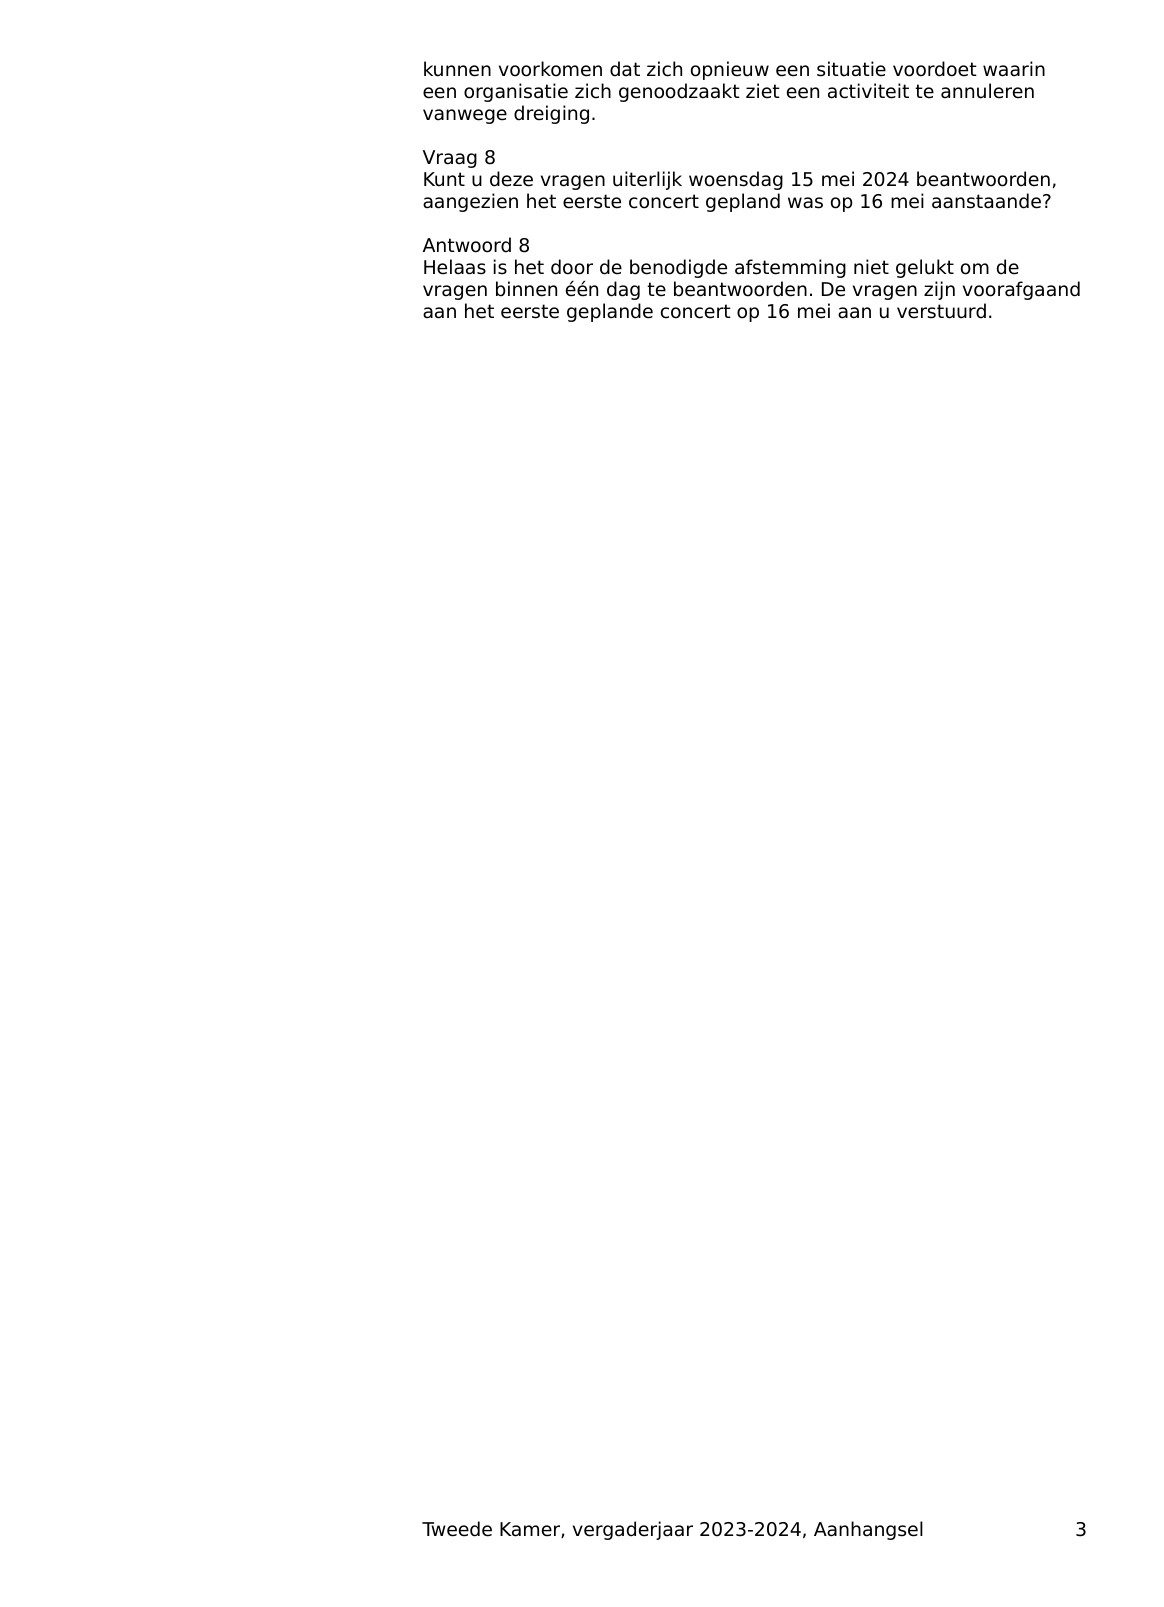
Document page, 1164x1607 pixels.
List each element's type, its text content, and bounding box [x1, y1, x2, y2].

text Antwoord 8 [422, 235, 1087, 257]
text Kunt u deze vragen uiterlijk woensdag 15 mei 2024 beantwoorden, aangezien het eerste concert gepland was op 16 mei aanstaande? [422, 169, 1087, 213]
text Helaas is het door de benodigde afstemming niet gelukt om de vragen binnen één dag te beantwoorden. De vragen zijn voorafgaand aan het eerste geplande concert op 16 mei aan u verstuurd. [422, 257, 1087, 323]
text kunnen voorkomen dat zich opnieuw een situatie voordoet waarin een organisatie zich genoodzaakt ziet een activiteit te annuleren vanwege dreiging. [422, 59, 1087, 125]
text Vraag 8 [422, 147, 1087, 169]
